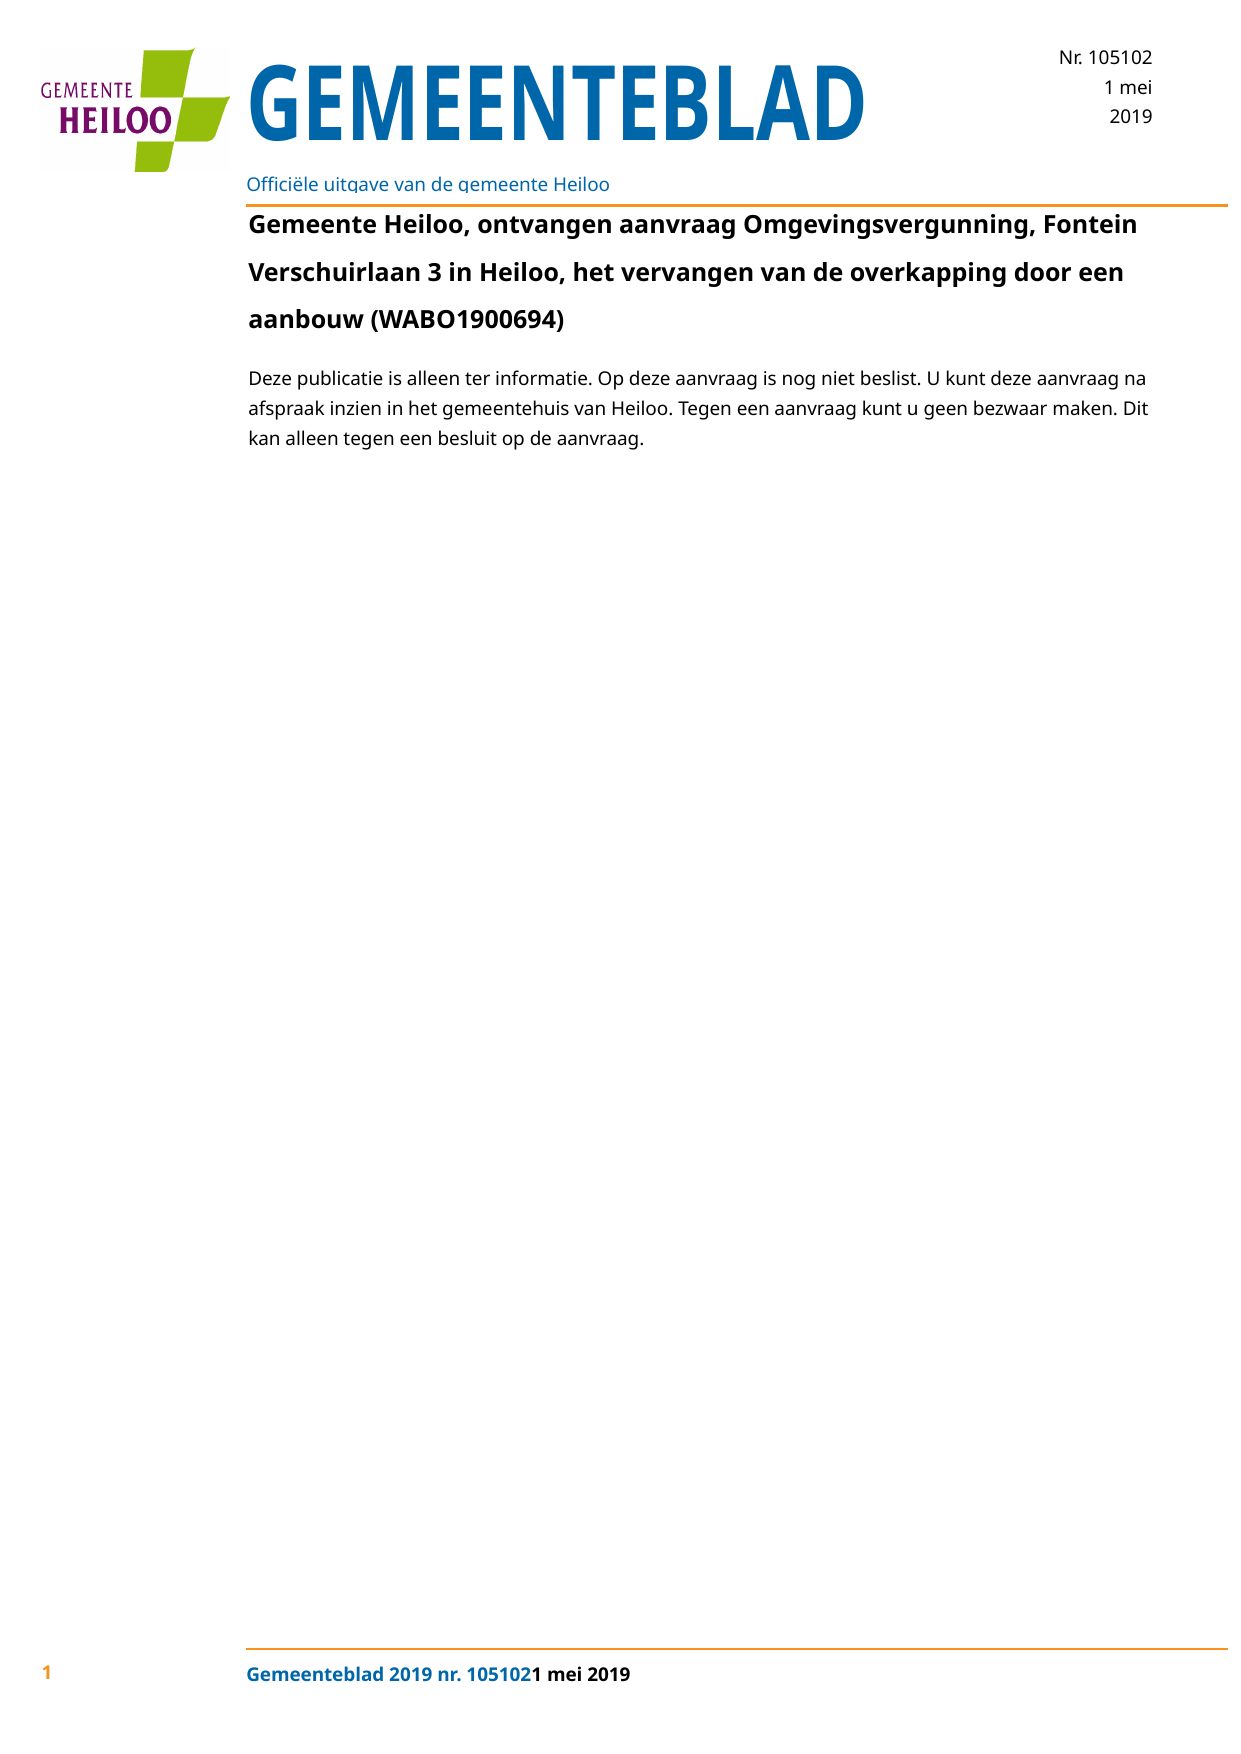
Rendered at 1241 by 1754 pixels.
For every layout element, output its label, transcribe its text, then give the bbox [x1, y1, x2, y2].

text Gemeente Heiloo, ontvangen aanvraag Omgevingsvergunning, Fontein Verschuirlaan 3 in Heiloo, het vervangen van de overkapping door een aanbouw (WABO1900694) [248, 207, 1152, 336]
text Deze publicatie is alleen ter informatie. Op deze aanvraag is nog niet beslist. U kunt deze aanvraag na afspraak inzien in het gemeentehuis van Heiloo. Tegen een aanvraag kunt u geen bezwaar maken. Dit kan alleen tegen een besluit op de aanvraag. [248, 366, 1152, 450]
picture [41, 47, 231, 172]
